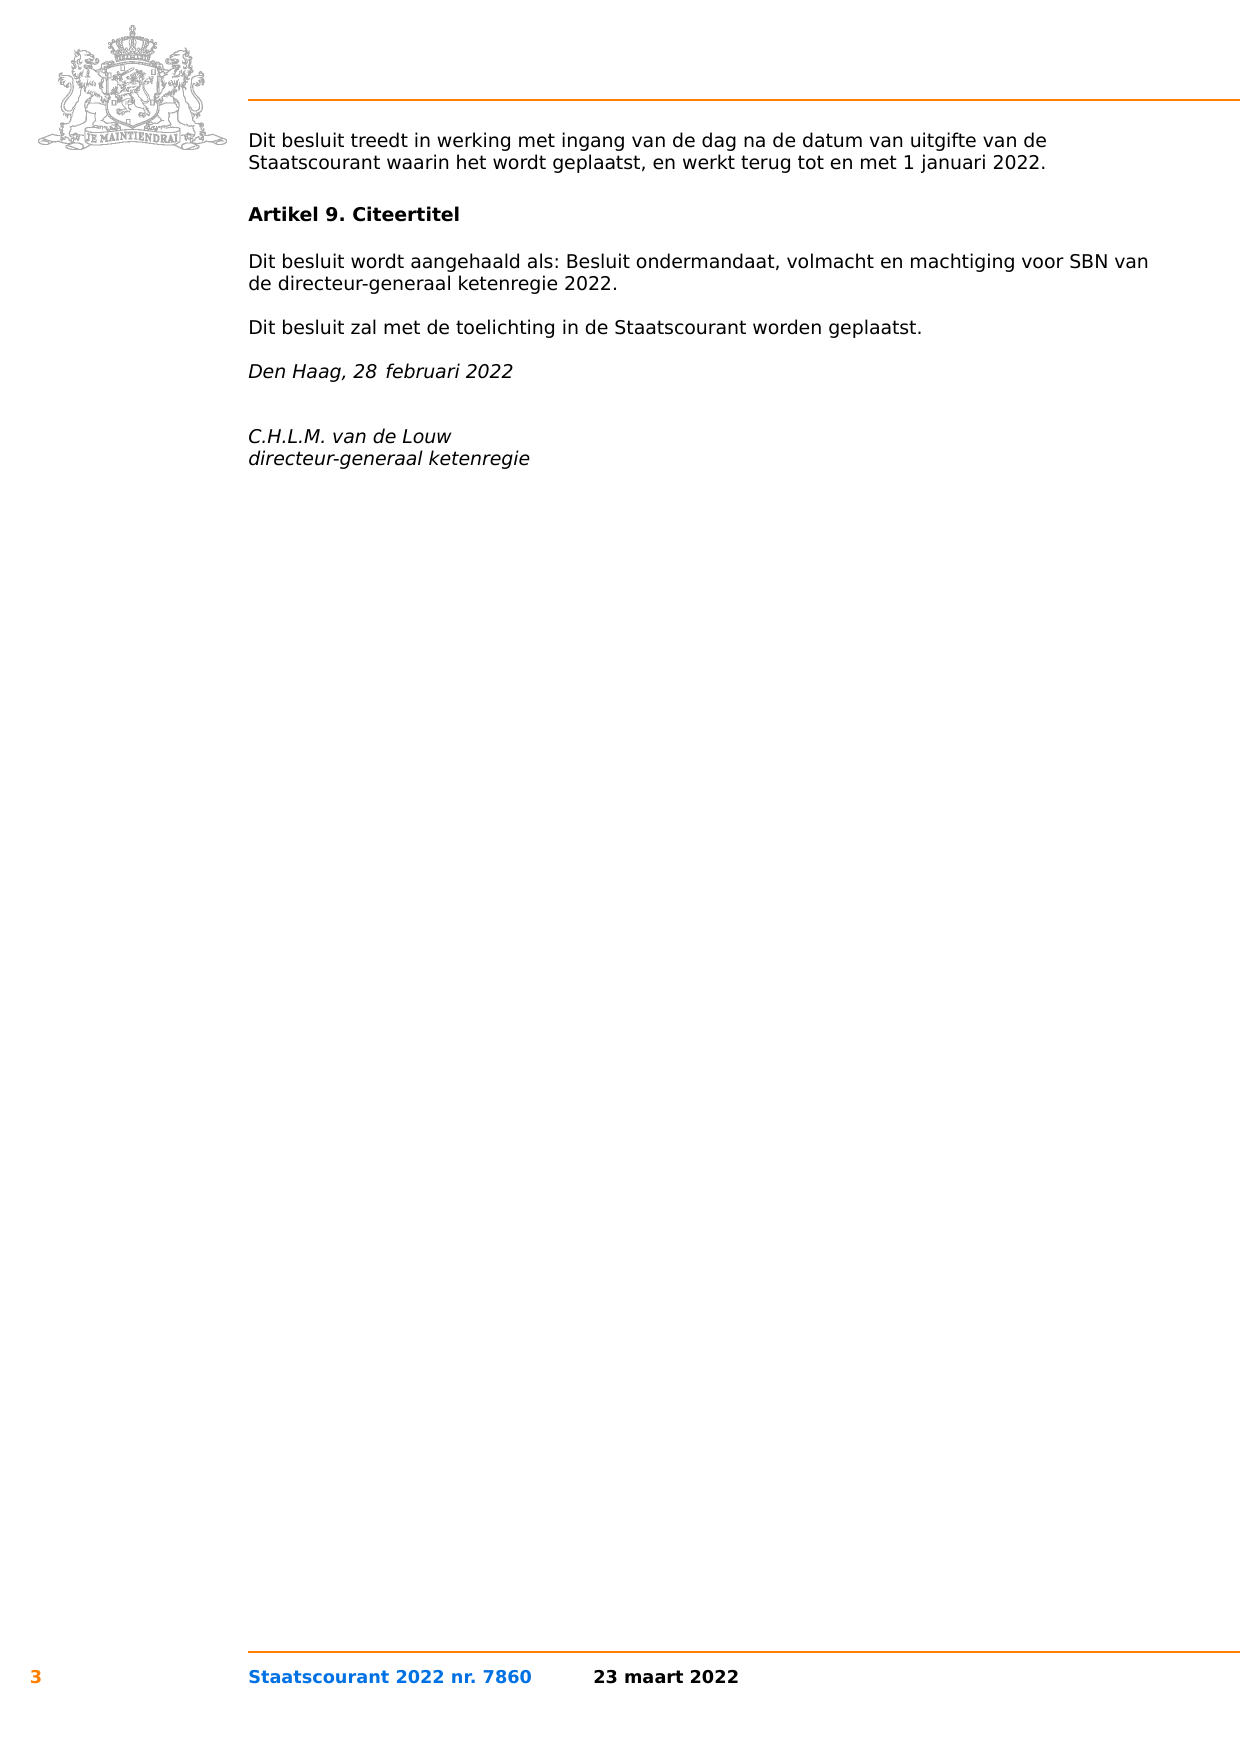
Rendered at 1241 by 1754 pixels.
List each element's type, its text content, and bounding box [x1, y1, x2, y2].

picture [38, 25, 227, 150]
text Den Haag, 28 februari 2022 [248, 361, 1163, 382]
text Dit besluit wordt aangehaald als: Besluit ondermandaat, volmacht en machtiging voor SBN van de directeur-generaal ketenregie 2022. [248, 251, 1163, 295]
text C.H.L.M. van de Louw directeur-generaal ketenregie [248, 404, 1163, 470]
text Dit besluit treedt in werking met ingang van de dag na de datum van uitgifte van de Staatscourant waarin het wordt geplaatst, en werkt terug tot en met 1 januari 2022. [248, 130, 1163, 174]
subtitle Artikel 9. Citeertitel [248, 204, 1163, 226]
text Dit besluit zal met de toelichting in de Staatscourant worden geplaatst. [248, 317, 1163, 339]
